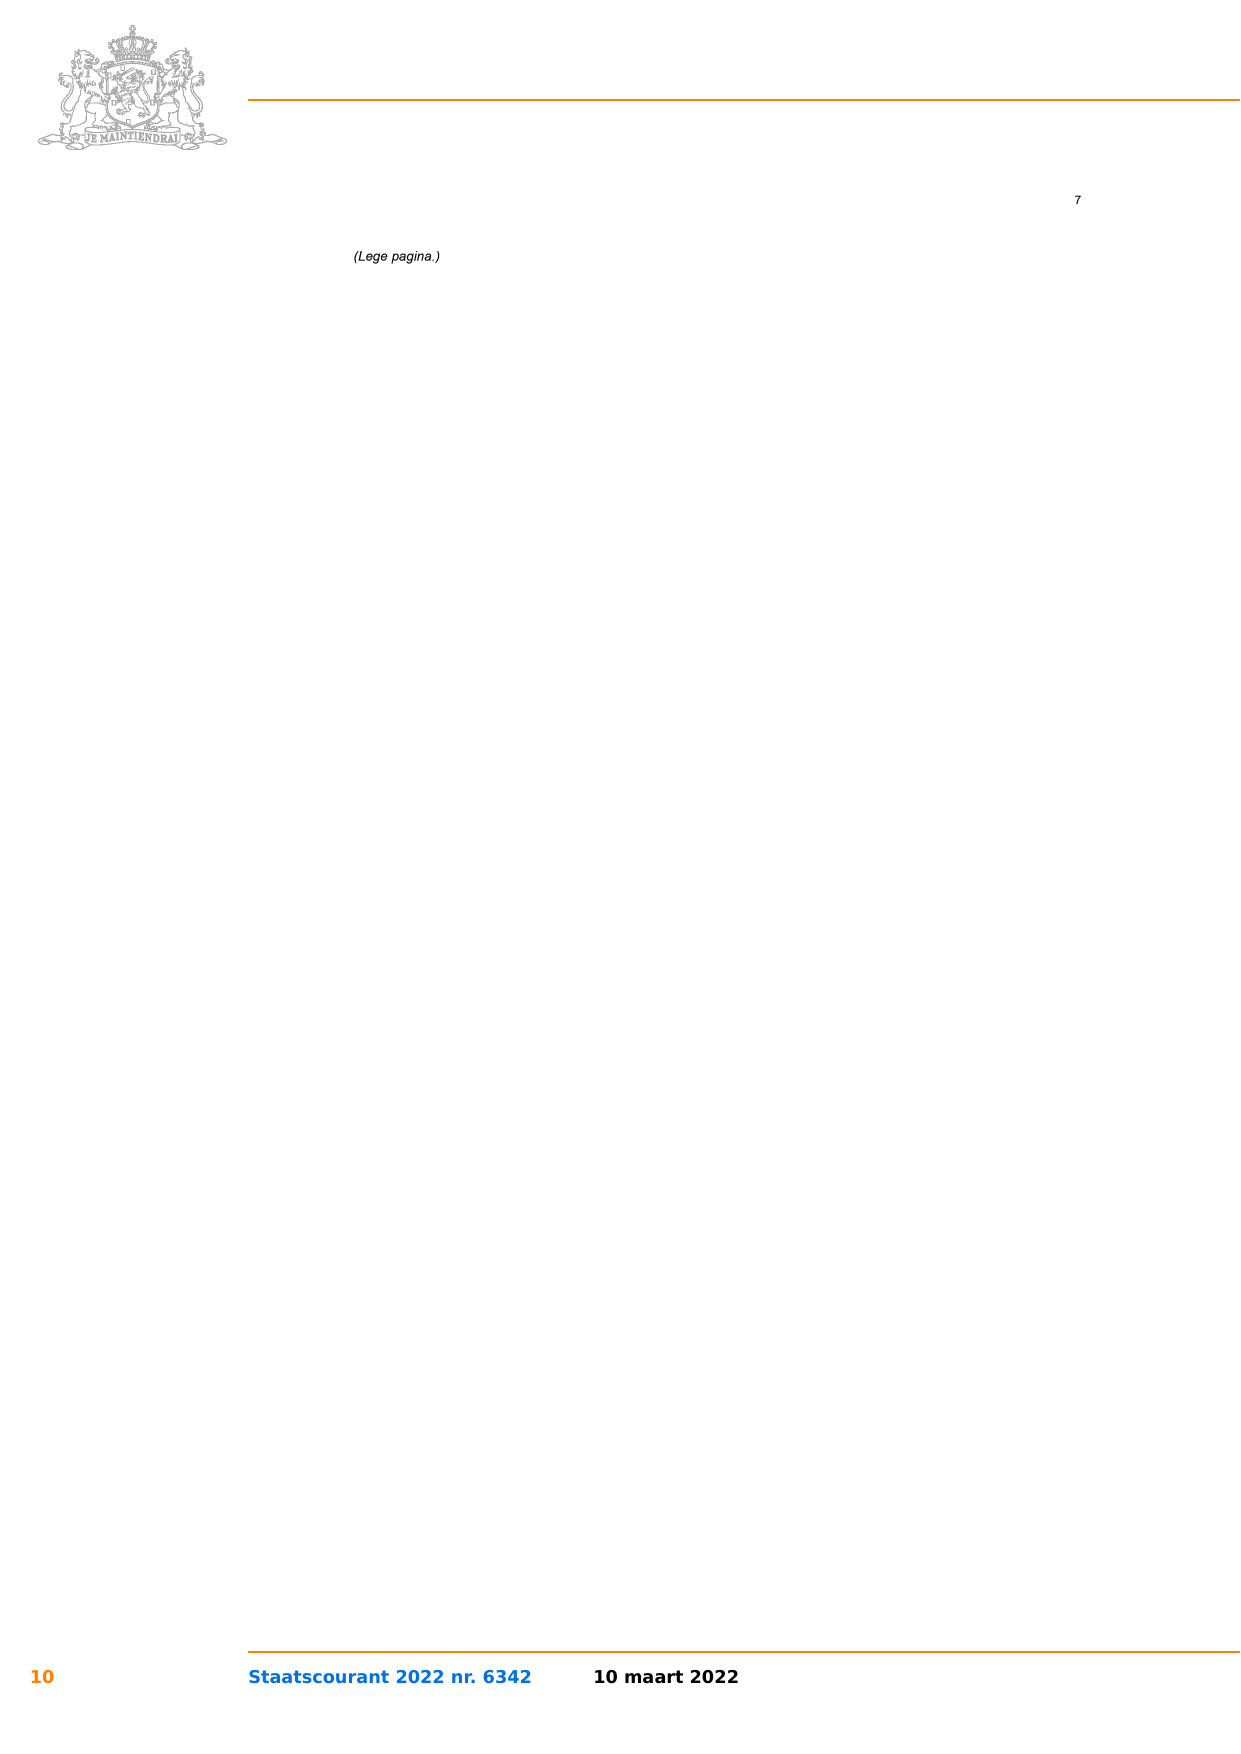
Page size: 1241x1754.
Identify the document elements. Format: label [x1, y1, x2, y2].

picture [248, 151, 1134, 1404]
picture [38, 25, 227, 150]
